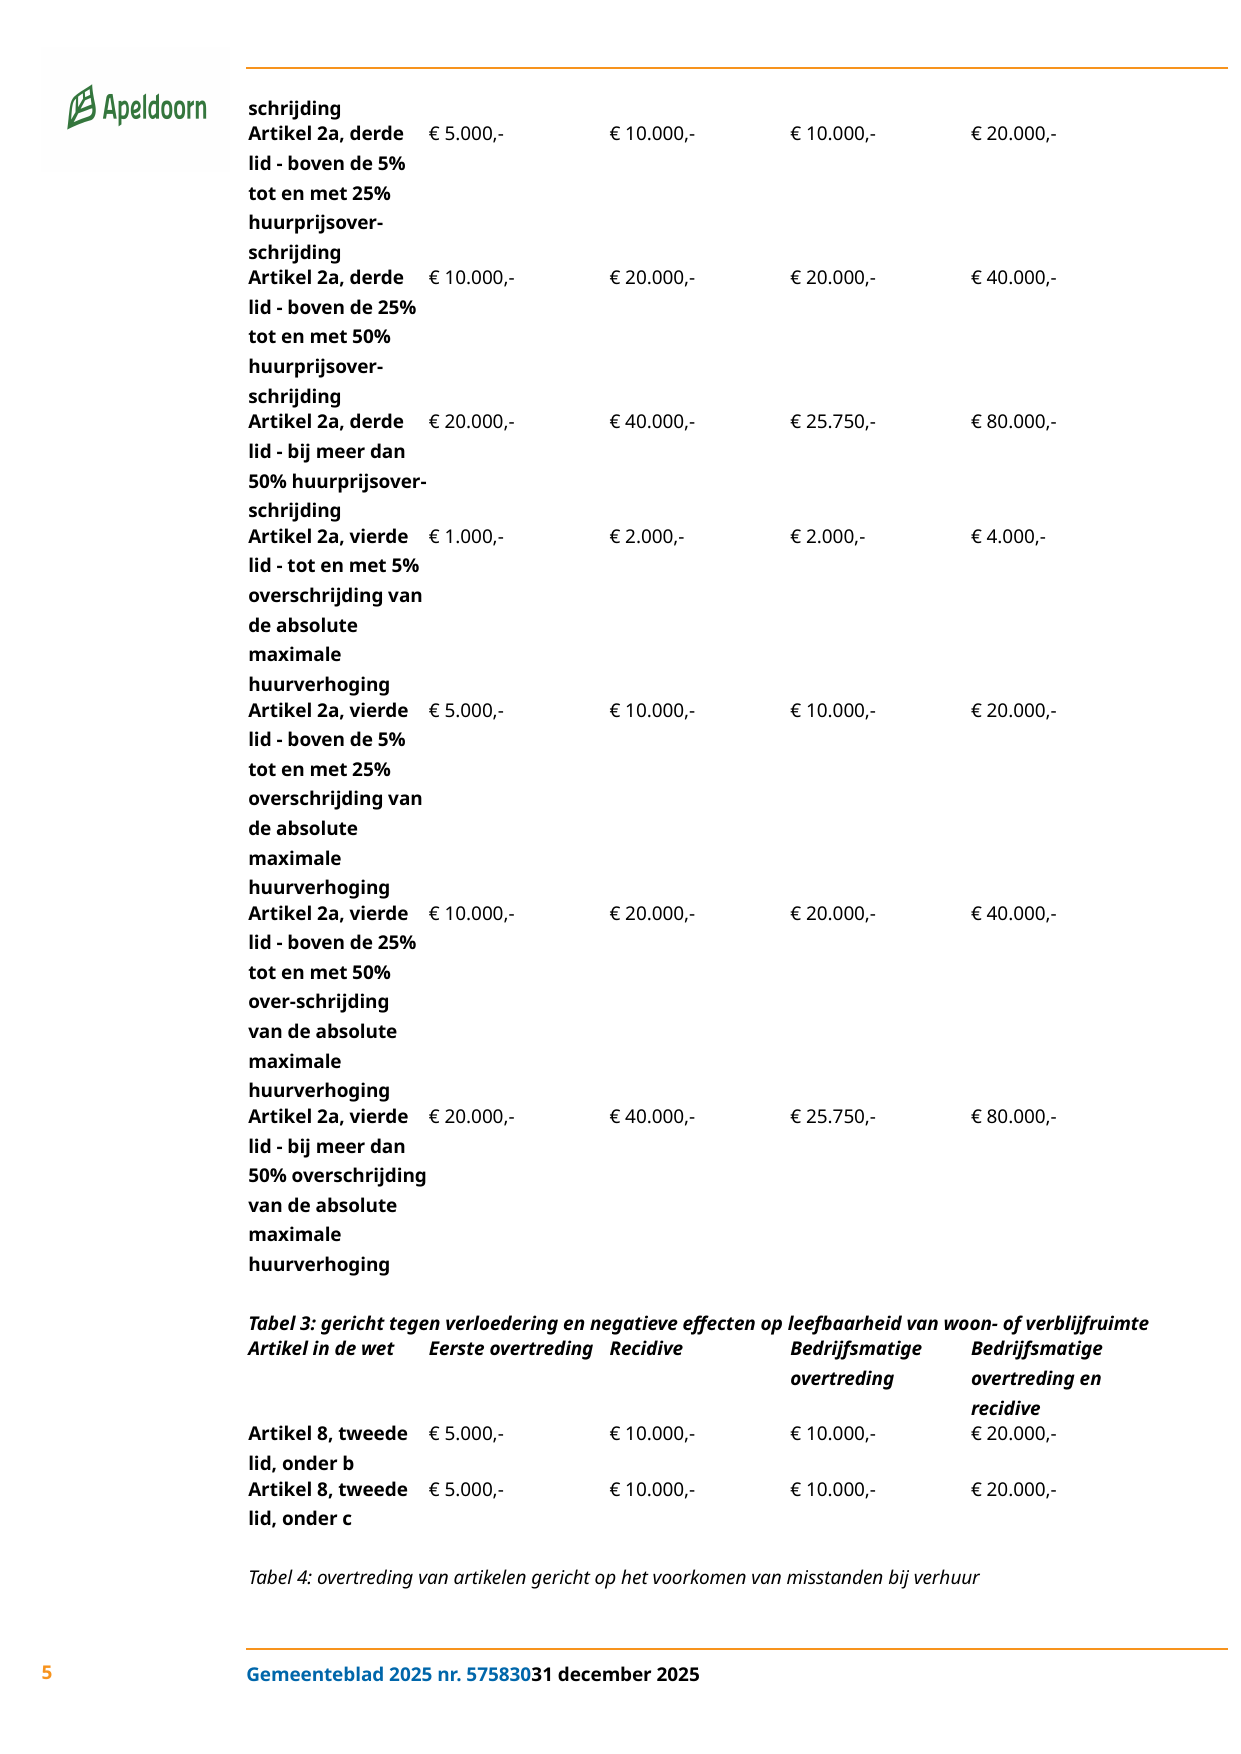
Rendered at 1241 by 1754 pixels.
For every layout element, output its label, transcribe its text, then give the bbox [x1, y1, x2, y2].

table_cell € 10.000,- [429, 265, 609, 409]
table_cell schrijding [248, 95, 429, 121]
table_cell € 10.000,- [790, 697, 971, 900]
table_cell Artikel in de wet [248, 1336, 429, 1420]
table_cell € 20.000,- [790, 265, 971, 409]
table_cell € 40.000,- [971, 900, 1152, 1103]
table_cell Recidive [609, 1336, 790, 1420]
table_cell Artikel 8, tweede lid, onder b [248, 1420, 429, 1476]
table_cell Artikel 2a, vierde lid - boven de 25% tot en met 50% over-schrijding van de absolute maximale huurverhoging [248, 900, 429, 1103]
table_cell € 10.000,- [609, 1476, 790, 1531]
table_cell € 10.000,- [609, 1420, 790, 1476]
table_cell € 25.750,- [790, 1103, 971, 1277]
table_cell € 5.000,- [429, 121, 609, 264]
table_header Tabel 4: overtreding van artikelen gericht op het voorkomen van misstanden bij verhuur [248, 1564, 1152, 1590]
table_cell [790, 95, 971, 121]
table_cell € 10.000,- [790, 1420, 971, 1476]
table_cell € 10.000,- [790, 1476, 971, 1531]
table_cell [609, 95, 790, 121]
table_cell Artikel 8, tweede lid, onder c [248, 1476, 429, 1531]
table_cell € 5.000,- [429, 1476, 609, 1531]
table_cell € 1.000,- [429, 523, 609, 697]
table_cell € 20.000,- [971, 121, 1152, 264]
table_cell Bedrijfsmatige overtreding en recidive [971, 1336, 1152, 1420]
table_cell € 20.000,- [971, 697, 1152, 900]
table_cell [429, 95, 609, 121]
table_cell Bedrijfsmatige overtreding [790, 1336, 971, 1420]
table_cell Artikel 2a, derde lid - bij meer dan 50% huurprijsover-schrijding [248, 409, 429, 523]
table_cell € 20.000,- [609, 265, 790, 409]
table_cell € 20.000,- [790, 900, 971, 1103]
table_cell [971, 95, 1152, 121]
table_cell € 40.000,- [609, 409, 790, 523]
table_cell € 40.000,- [971, 265, 1152, 409]
table_cell € 10.000,- [609, 121, 790, 264]
table_cell € 20.000,- [429, 409, 609, 523]
table_cell € 2.000,- [609, 523, 790, 697]
table_cell € 40.000,- [609, 1103, 790, 1277]
table_cell € 2.000,- [790, 523, 971, 697]
table_header Tabel 3: gericht tegen verloedering en negatieve effecten op leefbaarheid van woon- of verblijfruimte [248, 1310, 1152, 1336]
picture [41, 47, 231, 172]
table_cell Artikel 2a, vierde lid - bij meer dan 50% overschrijding van de absolute maximale huurverhoging [248, 1103, 429, 1277]
table_cell Artikel 2a, derde lid - boven de 25% tot en met 50% huurprijsover-schrijding [248, 265, 429, 409]
table_cell € 4.000,- [971, 523, 1152, 697]
table_cell Artikel 2a, vierde lid - tot en met 5% overschrijding van de absolute maximale huurverhoging [248, 523, 429, 697]
table_cell € 20.000,- [429, 1103, 609, 1277]
table_cell € 80.000,- [971, 409, 1152, 523]
table_cell € 20.000,- [609, 900, 790, 1103]
table_cell € 10.000,- [609, 697, 790, 900]
table_cell € 5.000,- [429, 1420, 609, 1476]
table_cell € 10.000,- [790, 121, 971, 264]
table_cell Artikel 2a, vierde lid - boven de 5% tot en met 25% overschrijding van de absolute maximale huurverhoging [248, 697, 429, 900]
table_cell € 10.000,- [429, 900, 609, 1103]
table_cell Eerste overtreding [429, 1336, 609, 1420]
table_cell € 20.000,- [971, 1476, 1152, 1531]
table_cell € 5.000,- [429, 697, 609, 900]
table_cell € 25.750,- [790, 409, 971, 523]
table_cell Artikel 2a, derde lid - boven de 5% tot en met 25% huurprijsover-schrijding [248, 121, 429, 264]
table_cell € 80.000,- [971, 1103, 1152, 1277]
table_cell € 20.000,- [971, 1420, 1152, 1476]
